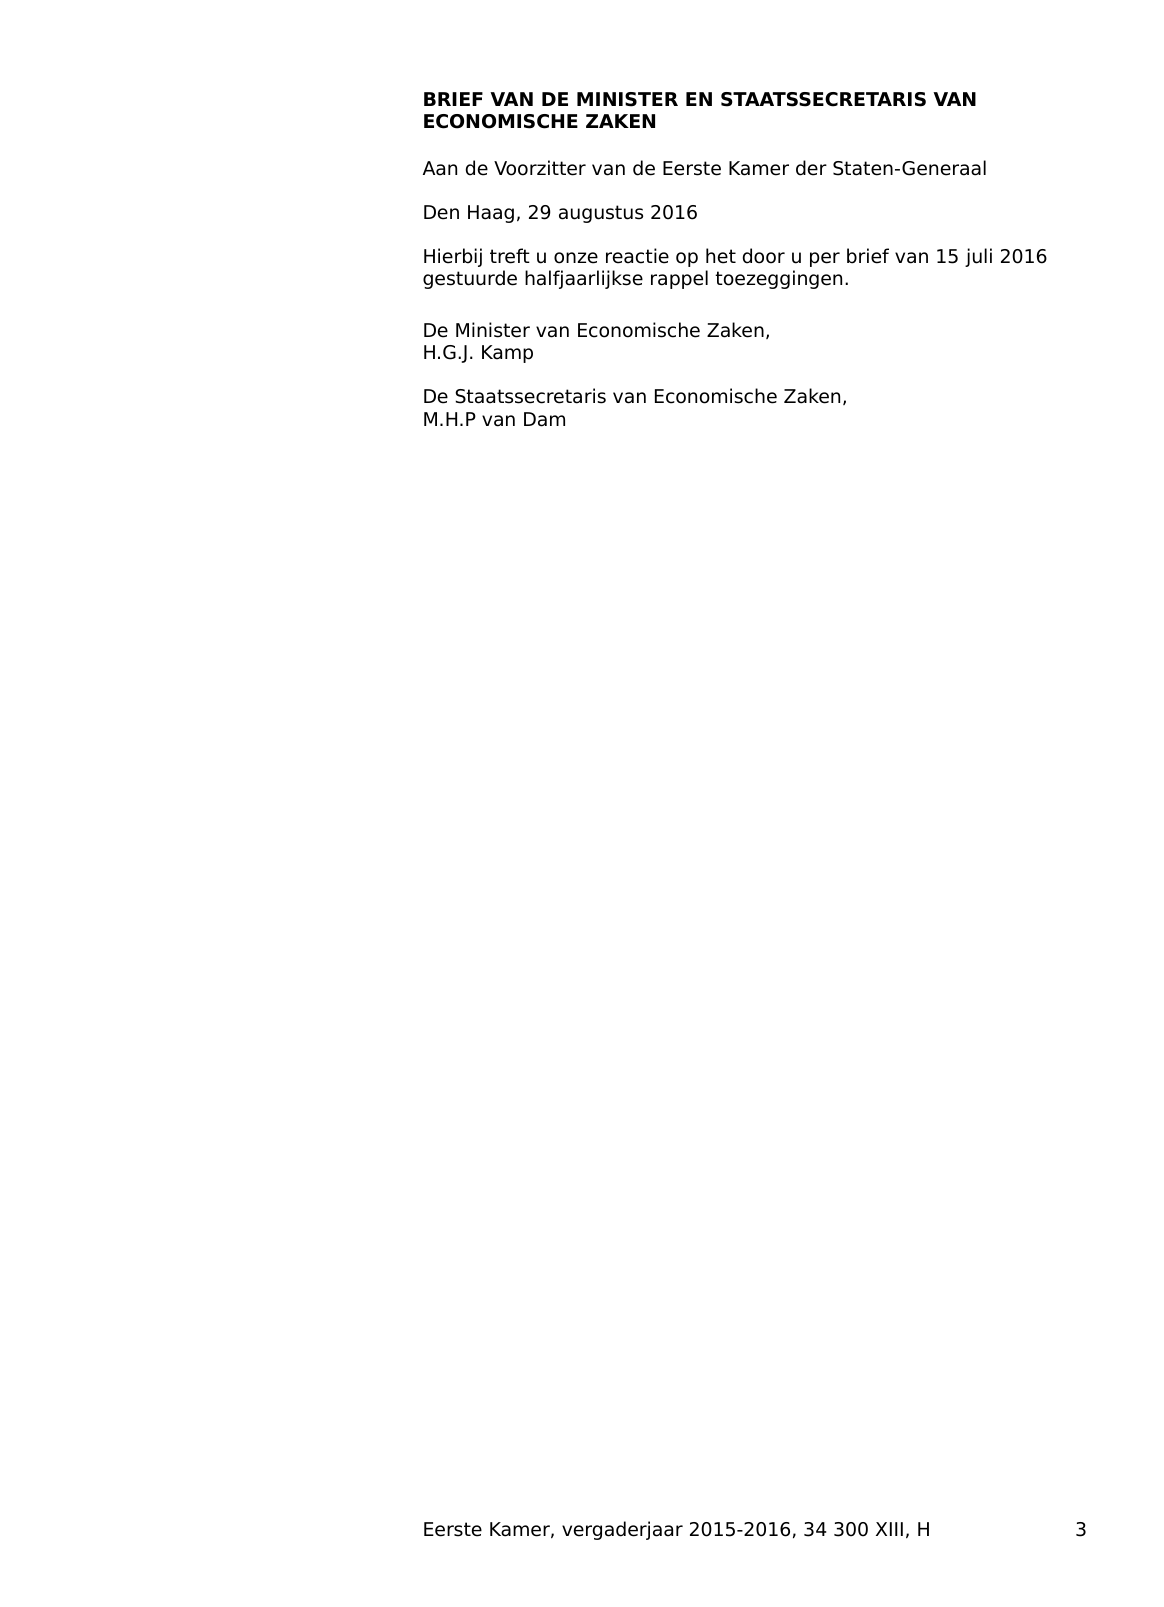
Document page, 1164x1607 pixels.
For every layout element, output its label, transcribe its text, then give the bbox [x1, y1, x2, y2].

subtitle BRIEF VAN DE MINISTER EN STAATSSECRETARIS VAN ECONOMISCHE ZAKEN [422, 89, 1087, 133]
text Den Haag, 29 augustus 2016 [422, 202, 1087, 224]
text De Minister van Economische Zaken, H.G.J. Kamp [422, 320, 1087, 364]
text Aan de Voorzitter van de Eerste Kamer der Staten-Generaal [422, 158, 1087, 180]
text De Staatssecretaris van Economische Zaken, M.H.P van Dam [422, 386, 1087, 430]
text Hierbij treft u onze reactie op het door u per brief van 15 juli 2016 gestuurde halfjaarlijkse rappel toezeggingen. [422, 246, 1087, 290]
